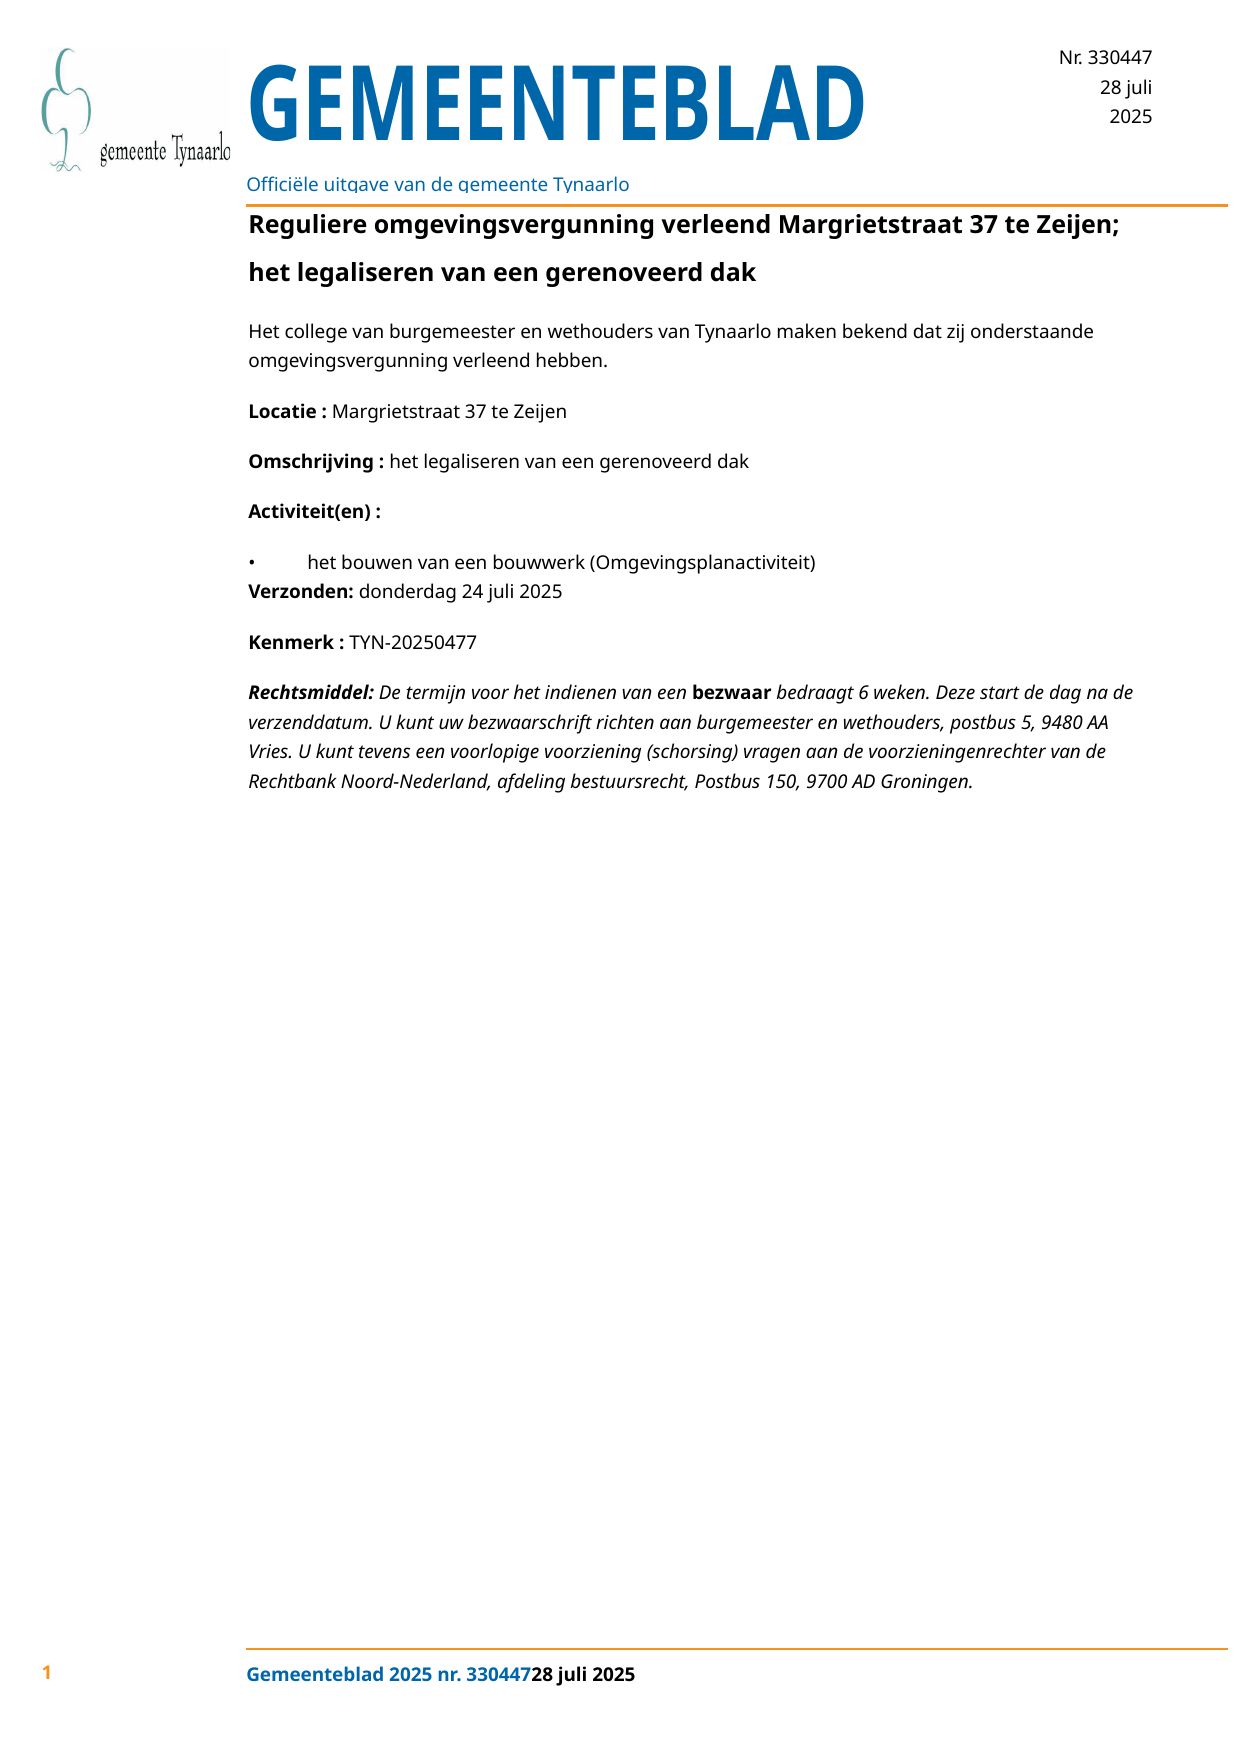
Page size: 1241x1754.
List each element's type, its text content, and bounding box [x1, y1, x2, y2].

text Omschrijving : het legaliseren van een gerenoveerd dak [248, 448, 1152, 474]
text Kenmerk : TYN-20250477 [248, 629, 1152, 655]
list het bouwen van een bouwwerk (Omgevingsplanactiviteit) [248, 549, 1152, 575]
text Het college van burgemeester en wethouders van Tynaarlo maken bekend dat zij onderstaande omgevingsvergunning verleend hebben. [248, 318, 1152, 373]
text Verzonden: donderdag 24 juli 2025 [248, 579, 1152, 604]
picture [41, 47, 231, 172]
text Activiteit(en) : [248, 499, 1152, 524]
text Reguliere omgevingsvergunning verleend Margrietstraat 37 te Zeijen; het legaliseren van een gerenoveerd dak [248, 207, 1152, 288]
text Locatie : Margrietstraat 37 te Zeijen [248, 398, 1152, 424]
text Rechtsmiddel: De termijn voor het indienen van een bezwaar bedraagt 6 weken. Deze start de dag na de verzenddatum. U kunt uw bezwaarschrift richten aan burgemeester en wethouders, postbus 5, 9480 AA Vries. U kunt tevens een voorlopige voorziening (schorsing) vragen aan de voorzieningenrechter van de Rechtbank Noord-Nederland, afdeling bestuursrecht, Postbus 150, 9700 AD Groningen. [248, 679, 1152, 794]
